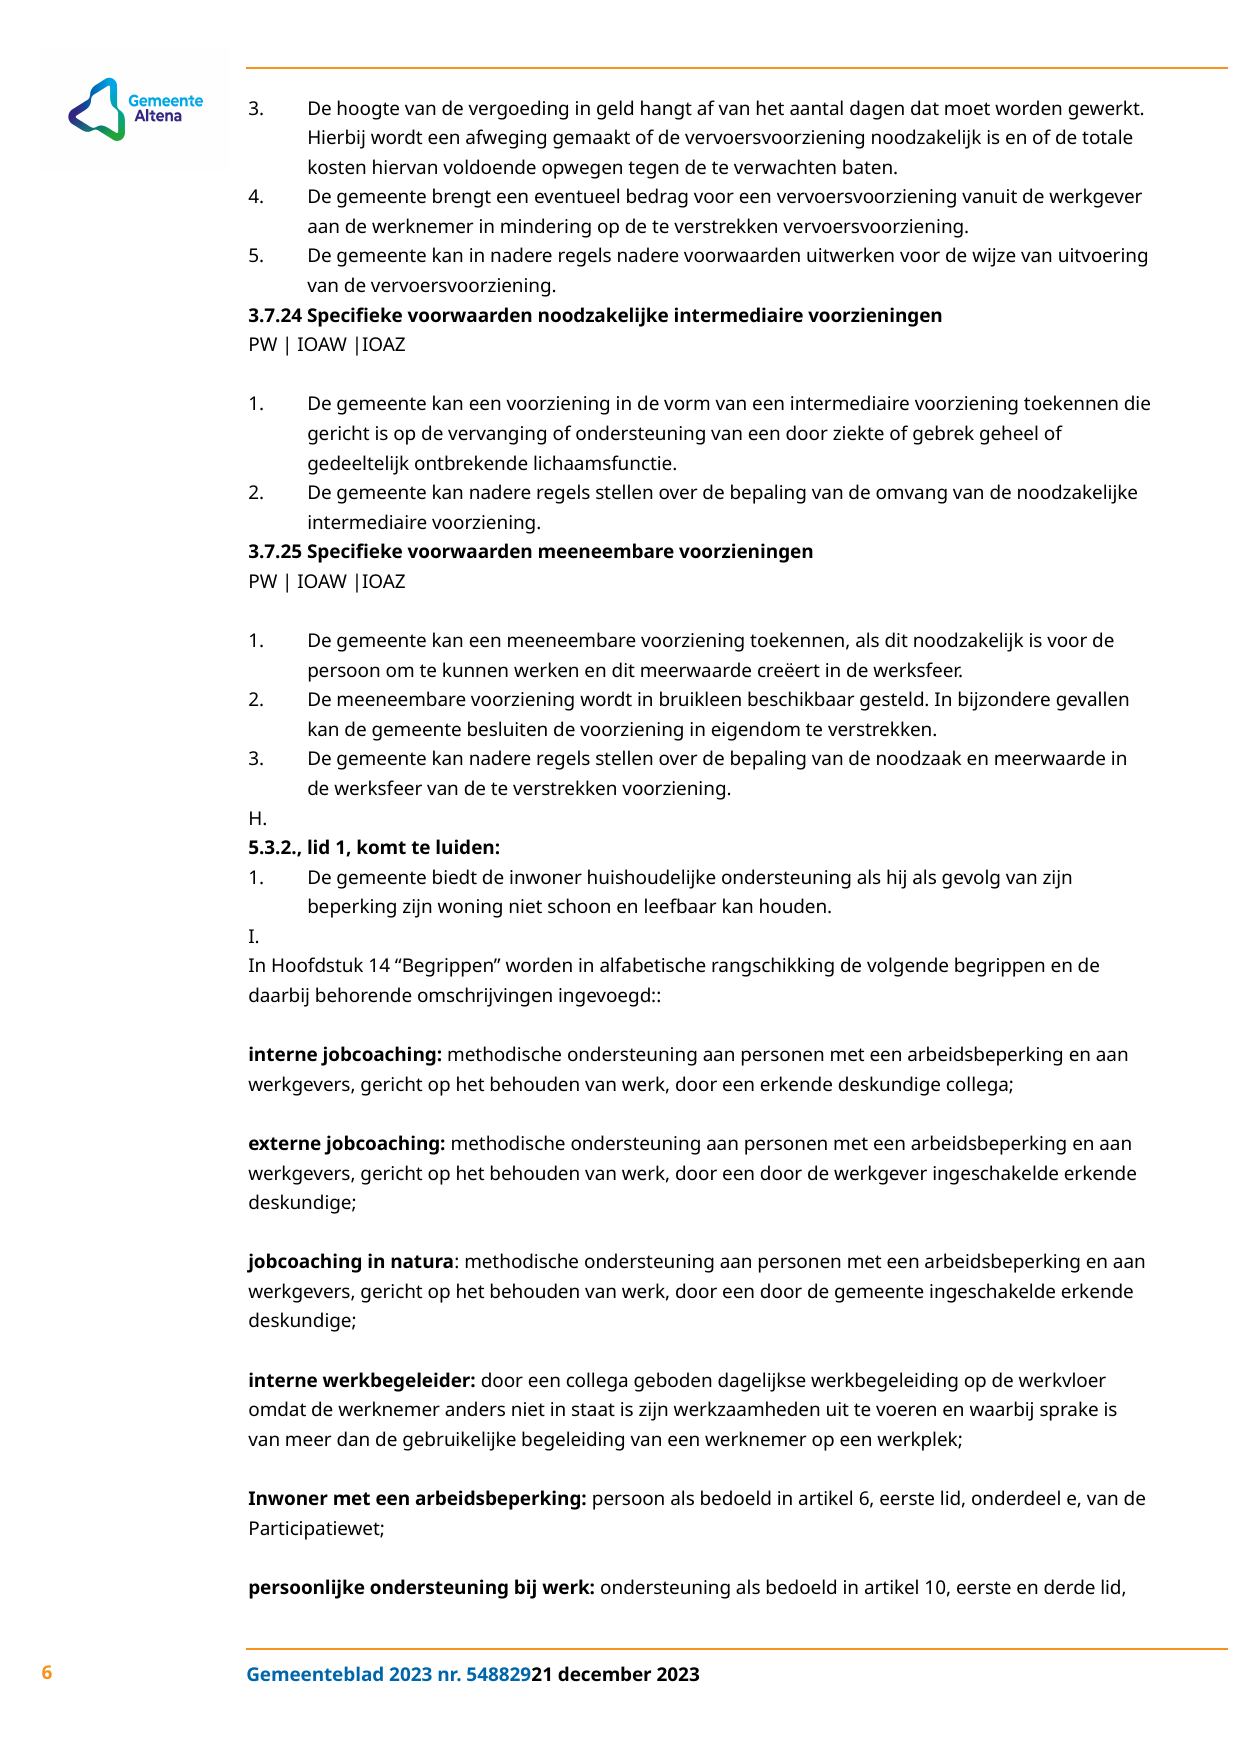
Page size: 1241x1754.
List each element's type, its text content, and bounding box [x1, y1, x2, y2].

list De meeneembare voorziening wordt in bruikleen beschikbaar gesteld. In bijzondere gevallen kan de gemeente besluiten de voorziening in eigendom te verstrekken. [248, 686, 1152, 742]
text jobcoaching in natura: methodische ondersteuning aan personen met een arbeidsbeperking en aan werkgevers, gericht op het behouden van werk, door een door de gemeente ingeschakelde erkende deskundige; [248, 1248, 1152, 1333]
text I. [248, 923, 1152, 949]
text Inwoner met een arbeidsbeperking: persoon als bedoeld in artikel 6, eerste lid, onderdeel e, van de Participatiewet; [248, 1485, 1152, 1541]
list De gemeente brengt een eventueel bedrag voor een vervoersvoorziening vanuit de werkgever aan de werknemer in mindering op de te verstrekken vervoersvoorziening. [248, 183, 1152, 239]
text 5.3.2., lid 1, komt te luiden: [248, 834, 1152, 860]
text H. [248, 805, 1152, 831]
picture [41, 47, 231, 172]
text In Hoofdstuk 14 “Begrippen” worden in alfabetische rangschikking de volgende begrippen en de daarbij behorende omschrijvingen ingevoegd:: [248, 953, 1152, 1008]
list De gemeente kan in nadere regels nadere voorwaarden uitwerken voor de wijze van uitvoering van de vervoersvoorziening. [248, 243, 1152, 298]
list De gemeente kan een meeneembare voorziening toekennen, als dit noodzakelijk is voor de persoon om te kunnen werken en dit meerwaarde creëert in de werksfeer. [248, 627, 1152, 683]
text 3.7.25 Specifieke voorwaarden meeneembare voorzieningen [248, 538, 1152, 564]
list De gemeente kan een voorziening in de vorm van een intermediaire voorziening toekennen die gericht is op de vervanging of ondersteuning van een door ziekte of gebrek geheel of gedeeltelijk ontbrekende lichaamsfunctie. [248, 391, 1152, 476]
text PW | IOAW |IOAZ [248, 331, 1152, 357]
text PW | IOAW |IOAZ [248, 568, 1152, 594]
list De hoogte van de vergoeding in geld hangt af van het aantal dagen dat moet worden gewerkt. Hierbij wordt een afweging gemaakt of de vervoersvoorziening noodzakelijk is en of de totale kosten hiervan voldoende opwegen tegen de te verwachten baten. [248, 95, 1152, 180]
list De gemeente kan nadere regels stellen over de bepaling van de omvang van de noodzakelijke intermediaire voorziening. [248, 479, 1152, 535]
text externe jobcoaching: methodische ondersteuning aan personen met een arbeidsbeperking en aan werkgevers, gericht op het behouden van werk, door een door de werkgever ingeschakelde erkende deskundige; [248, 1130, 1152, 1215]
text persoonlijke ondersteuning bij werk: ondersteuning als bedoeld in artikel 10, eerste en derde lid, [248, 1574, 1152, 1600]
list De gemeente kan nadere regels stellen over de bepaling van de noodzaak en meerwaarde in de werksfeer van de te verstrekken voorziening. [248, 746, 1152, 801]
list De gemeente biedt de inwoner huishoudelijke ondersteuning als hij als gevolg van zijn beperking zijn woning niet schoon en leefbaar kan houden. [248, 864, 1152, 919]
text interne jobcoaching: methodische ondersteuning aan personen met een arbeidsbeperking en aan werkgevers, gericht op het behouden van werk, door een erkende deskundige collega; [248, 1041, 1152, 1097]
text interne werkbegeleider: door een collega geboden dagelijkse werkbegeleiding op de werkvloer omdat de werknemer anders niet in staat is zijn werkzaamheden uit te voeren en waarbij sprake is van meer dan de gebruikelijke begeleiding van een werknemer op een werkplek; [248, 1367, 1152, 1452]
text 3.7.24 Specifieke voorwaarden noodzakelijke intermediaire voorzieningen [248, 302, 1152, 328]
